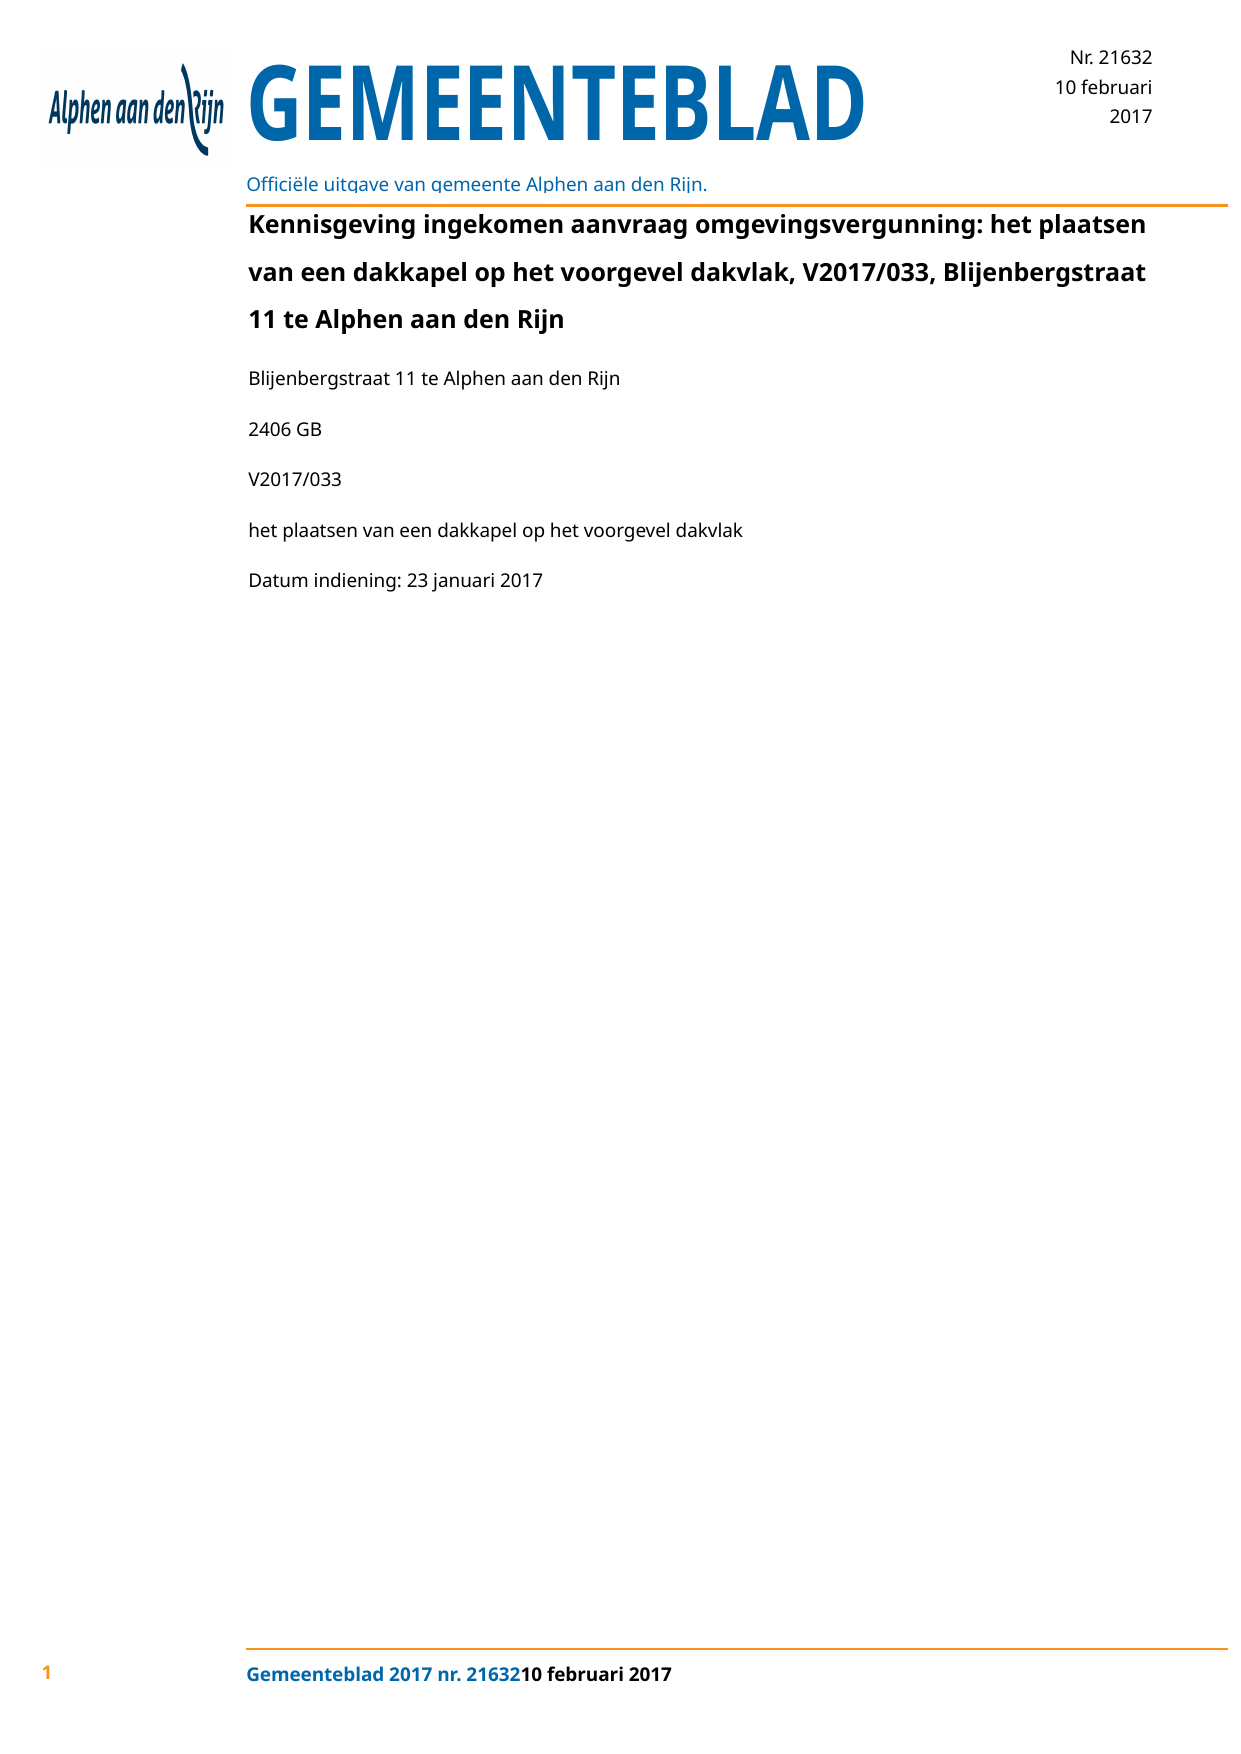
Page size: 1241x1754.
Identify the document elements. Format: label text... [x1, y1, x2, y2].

text 2406 GB [248, 416, 1152, 442]
text V2017/033 [248, 466, 1152, 492]
picture [41, 47, 231, 172]
text Blijenbergstraat 11 te Alphen aan den Rijn [248, 366, 1152, 391]
text Datum indiening: 23 januari 2017 [248, 567, 1152, 593]
text het plaatsen van een dakkapel op het voorgevel dakvlak [248, 517, 1152, 542]
text Kennisgeving ingekomen aanvraag omgevingsvergunning: het plaatsen van een dakkapel op het voorgevel dakvlak, V2017/033, Blijenbergstraat 11 te Alphen aan den Rijn [248, 207, 1152, 336]
